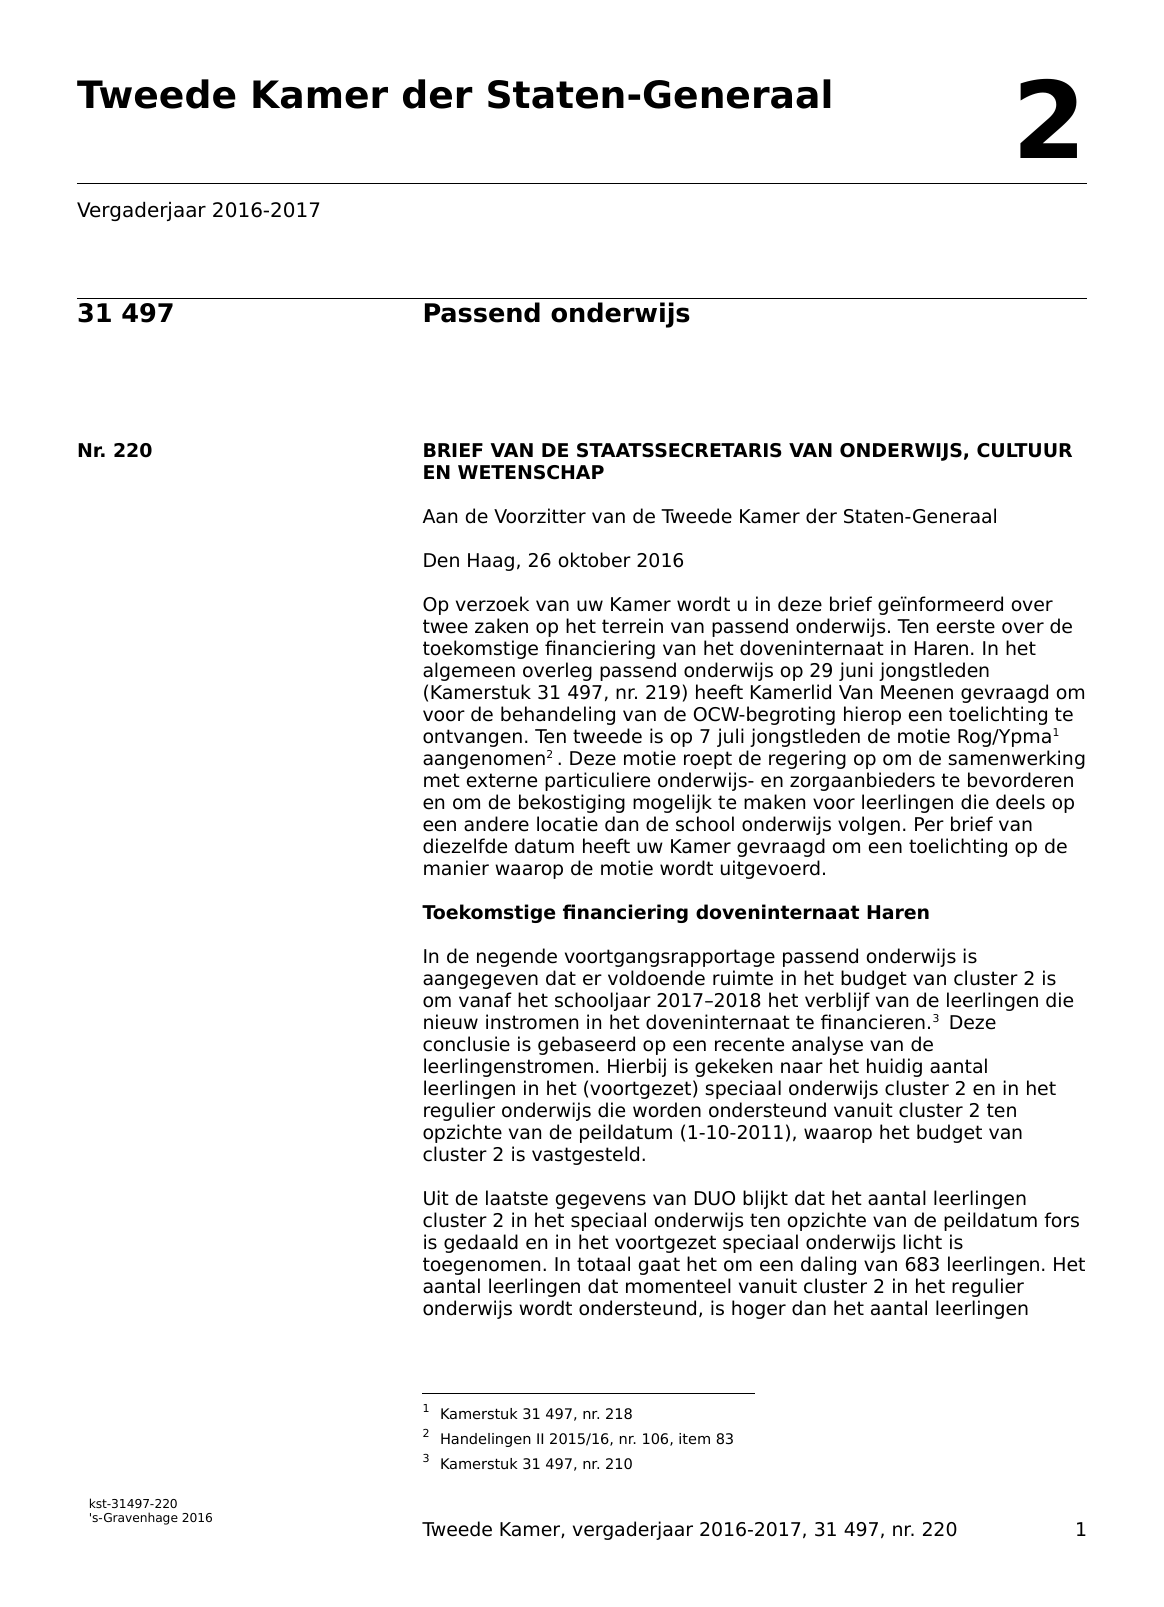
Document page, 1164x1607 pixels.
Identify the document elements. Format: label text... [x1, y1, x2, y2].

subtitle 31 497 Passend onderwijs [77, 299, 1087, 329]
text Uit de laatste gegevens van DUO blijkt dat het aantal leerlingen cluster 2 in het speciaal onderwijs ten opzichte van de peildatum fors is gedaald en in het voortgezet speciaal onderwijs licht is toegenomen. In totaal gaat het om een daling van 683 leerlingen. Het aantal leerlingen dat momenteel vanuit cluster 2 in het regulier onderwijs wordt ondersteund, is hoger dan het aantal leerlingen [422, 1188, 1087, 1320]
text Den Haag, 26 oktober 2016 [422, 550, 1087, 572]
text Aan de Voorzitter van de Tweede Kamer der Staten-Generaal [422, 506, 1087, 528]
table_cell Vergaderjaar 2016-2017 [77, 184, 1087, 298]
text Kamerstuk 31 497, nr. 210 [422, 1452, 1087, 1474]
text 's-Gravenhage 2016 [88, 1511, 323, 1525]
text Handelingen II 2015/16, nr. 106, item 83 [422, 1427, 1087, 1449]
text Op verzoek van uw Kamer wordt u in deze brief geïnformeerd over twee zaken op het terrein van passend onderwijs. Ten eerste over de toekomstige financiering van het doveninternaat in Haren. In het algemeen overleg passend onderwijs op 29 juni jongstleden (Kamerstuk 31 497, nr. 219) heeft Kamerlid Van Meenen gevraagd om voor de behandeling van de OCW-begroting hierop een toelichting te ontvangen. Ten tweede is op 7 juli jongstleden de motie Rog/Ypma aangenomen. Deze motie roept de regering op om de samenwerking met externe particuliere onderwijs- en zorgaanbieders te bevorderen en om de bekostiging mogelijk te maken voor leerlingen die deels op een andere locatie dan de school onderwijs volgen. Per brief van diezelfde datum heeft uw Kamer gevraagd om een toelichting op de manier waarop de motie wordt uitgevoerd. [422, 594, 1087, 880]
table_header 2 [886, 59, 1087, 183]
table_header Tweede Kamer der Staten-Generaal [77, 59, 886, 183]
subtitle Toekomstige financiering doveninternaat Haren [422, 902, 1087, 924]
text Kamerstuk 31 497, nr. 218 [422, 1402, 1087, 1424]
text In de negende voortgangsrapportage passend onderwijs is aangegeven dat er voldoende ruimte in het budget van cluster 2 is om vanaf het schooljaar 2017–2018 het verblijf van de leerlingen die nieuw instromen in het doveninternaat te financieren. Deze conclusie is gebaseerd op een recente analyse van de leerlingenstromen. Hierbij is gekeken naar het huidig aantal leerlingen in het (voortgezet) speciaal onderwijs cluster 2 en in het regulier onderwijs die worden ondersteund vanuit cluster 2 ten opzichte van de peildatum (1-10-2011), waarop het budget van cluster 2 is vastgesteld. [422, 946, 1087, 1166]
subtitle Nr. 220 BRIEF VAN DE STAATSSECRETARIS VAN ONDERWIJS, CULTUUR EN WETENSCHAP [77, 440, 1087, 484]
text kst-31497-220 [88, 1497, 323, 1511]
